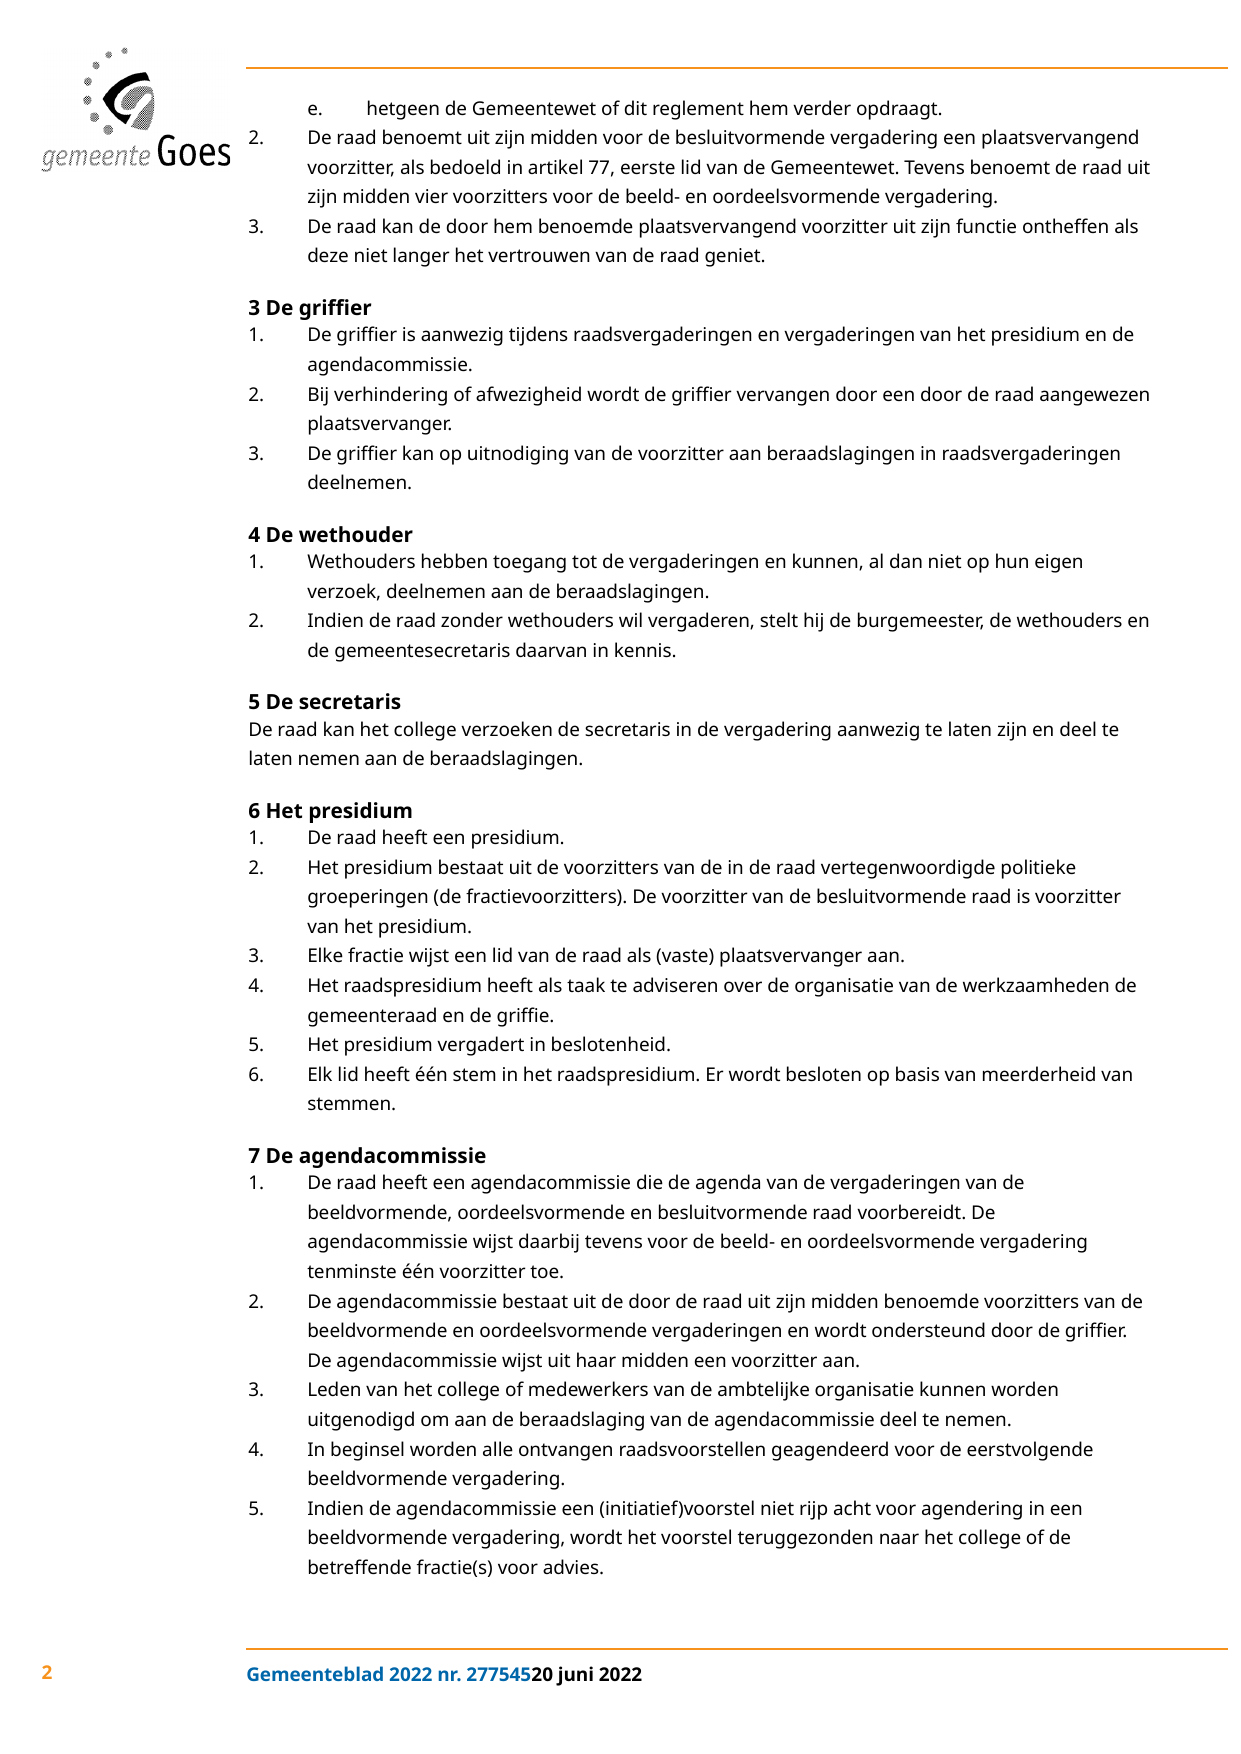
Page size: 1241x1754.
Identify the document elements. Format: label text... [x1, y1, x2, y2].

text 5 De secretaris [248, 687, 1152, 716]
text 3 De griffier [248, 293, 1152, 322]
list hetgeen de Gemeentewet of dit reglement hem verder opdraagt. [307, 95, 1152, 121]
list Indien de raad zonder wethouders wil vergaderen, stelt hij de burgemeester, de wethouders en de gemeentesecretaris daarvan in kennis. [248, 607, 1152, 663]
list De griffier kan op uitnodiging van de voorzitter aan beraadslagingen in raadsvergaderingen deelnemen. [248, 440, 1152, 495]
list Het presidium bestaat uit de voorzitters van de in de raad vertegenwoordigde politieke groeperingen (de fractievoorzitters). De voorzitter van de besluitvormende raad is voorzitter van het presidium. [248, 854, 1152, 939]
list De griffier is aanwezig tijdens raadsvergaderingen en vergaderingen van het presidium en de agendacommissie. [248, 322, 1152, 377]
list De raad heeft een agendacommissie die de agenda van de vergaderingen van de beeldvormende, oordeelsvormende en besluitvormende raad voorbereidt. De agendacommissie wijst daarbij tevens voor de beeld- en oordeelsvormende vergadering tenminste één voorzitter toe. [248, 1169, 1152, 1284]
text 4 De wethouder [248, 520, 1152, 548]
list Bij verhindering of afwezigheid wordt de griffier vervangen door een door de raad aangewezen plaatsvervanger. [248, 381, 1152, 436]
list Het raadspresidium heeft als taak te adviseren over de organisatie van de werkzaamheden de gemeenteraad en de griffie. [248, 972, 1152, 1028]
list Elke fractie wijst een lid van de raad als (vaste) plaatsvervanger aan. [248, 943, 1152, 968]
list Het presidium vergadert in beslotenheid. [248, 1031, 1152, 1057]
list Indien de agendacommissie een (initiatief)voorstel niet rijp acht voor agendering in een beeldvormende vergadering, wordt het voorstel teruggezonden naar het college of de betreffende fractie(s) voor advies. [248, 1495, 1152, 1580]
list De agendacommissie bestaat uit de door de raad uit zijn midden benoemde voorzitters van de beeldvormende en oordeelsvormende vergaderingen en wordt ondersteund door de griffier. De agendacommissie wijst uit haar midden een voorzitter aan. [248, 1288, 1152, 1373]
picture [41, 47, 231, 172]
list De raad heeft een presidium. [248, 824, 1152, 850]
list Leden van het college of medewerkers van de ambtelijke organisatie kunnen worden uitgenodigd om aan de beraadslaging van de agendacommissie deel te nemen. [248, 1377, 1152, 1432]
list Elk lid heeft één stem in het raadspresidium. Er wordt besloten op basis van meerderheid van stemmen. [248, 1061, 1152, 1116]
list De raad benoemt uit zijn midden voor de besluitvormende vergadering een plaatsvervangend voorzitter, als bedoeld in artikel 77, eerste lid van de Gemeentewet. Tevens benoemt de raad uit zijn midden vier voorzitters voor de beeld- en oordeelsvormende vergadering. [248, 124, 1152, 209]
list In beginsel worden alle ontvangen raadsvoorstellen geagendeerd voor de eerstvolgende beeldvormende vergadering. [248, 1436, 1152, 1491]
text 7 De agendacommissie [248, 1141, 1152, 1169]
list De raad kan de door hem benoemde plaatsvervangend voorzitter uit zijn functie ontheffen als deze niet langer het vertrouwen van de raad geniet. [248, 213, 1152, 268]
text 6 Het presidium [248, 796, 1152, 824]
list Wethouders hebben toegang tot de vergaderingen en kunnen, al dan niet op hun eigen verzoek, deelnemen aan de beraadslagingen. [248, 548, 1152, 604]
text De raad kan het college verzoeken de secretaris in de vergadering aanwezig te laten zijn en deel te laten nemen aan de beraadslagingen. [248, 716, 1152, 771]
